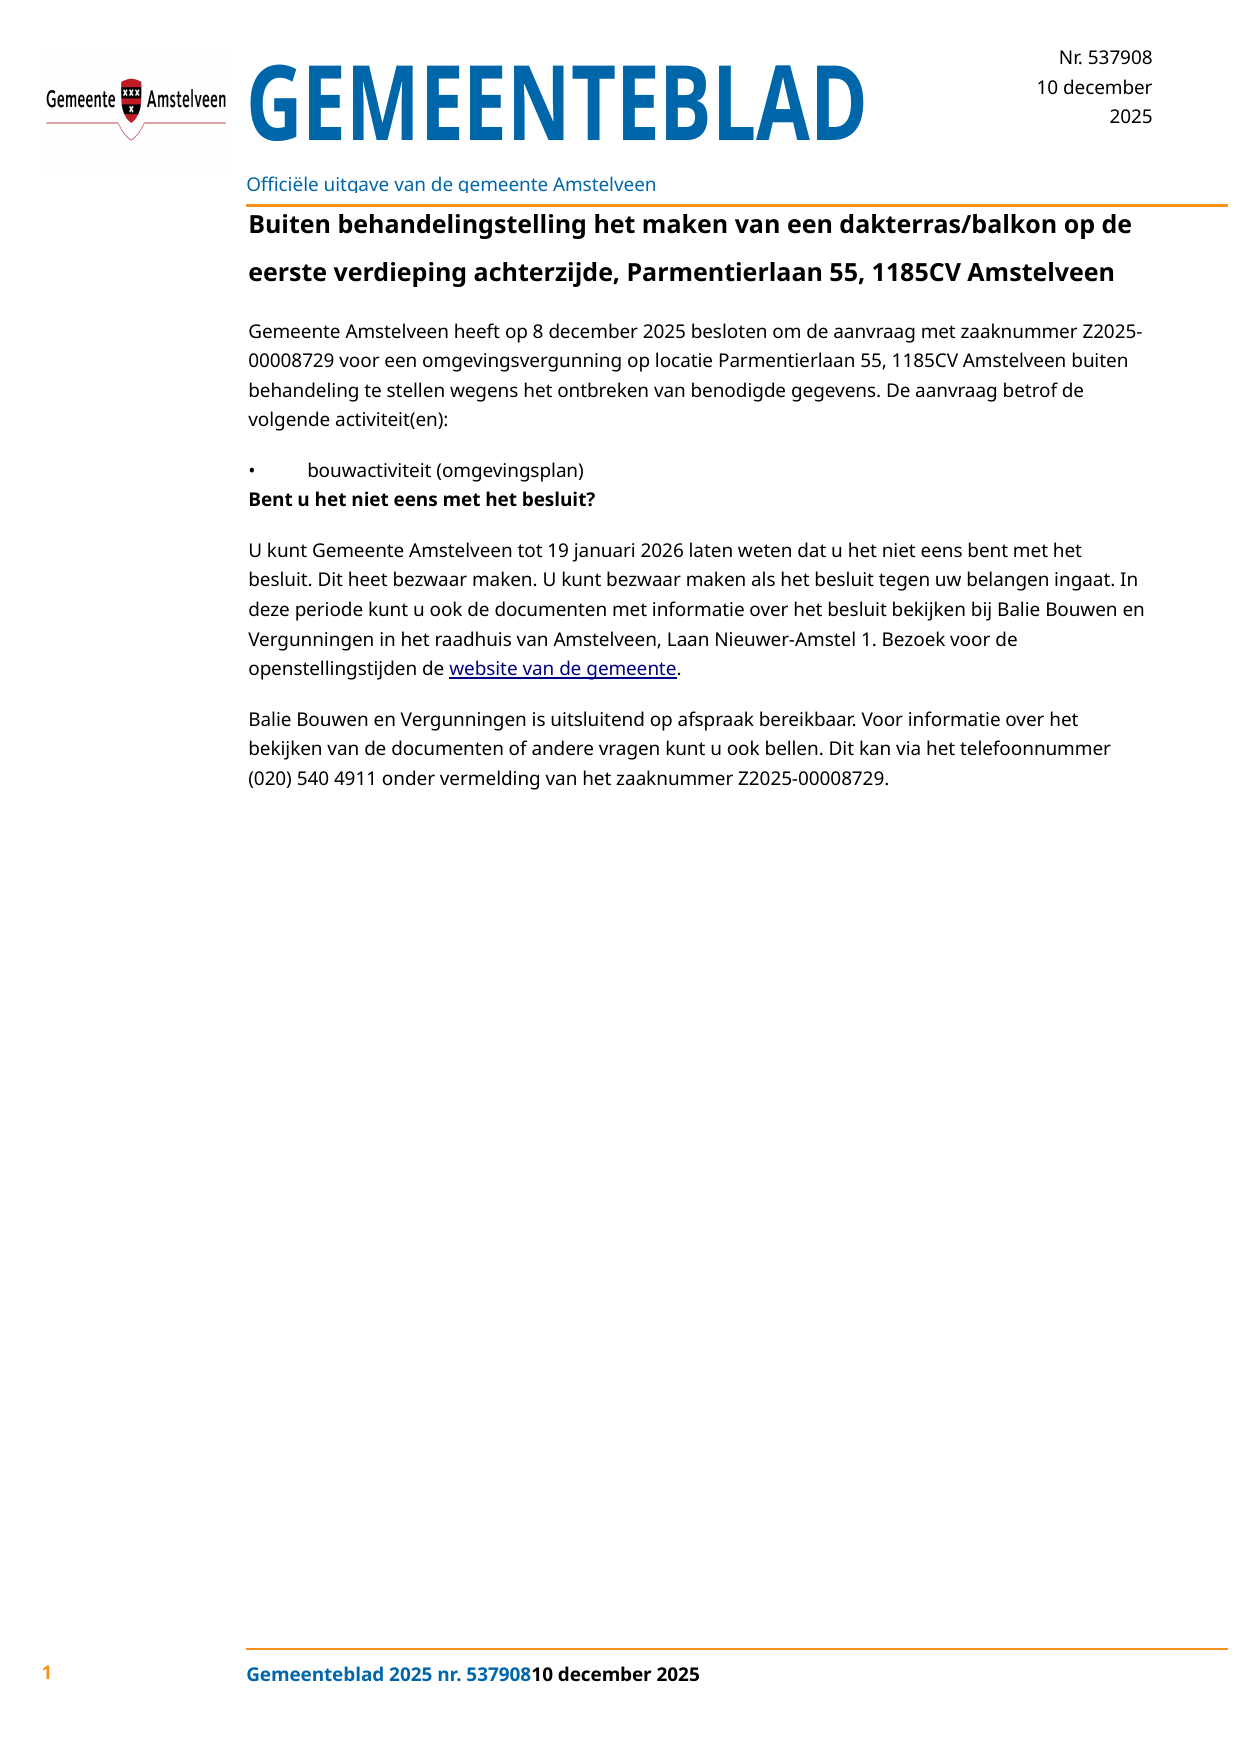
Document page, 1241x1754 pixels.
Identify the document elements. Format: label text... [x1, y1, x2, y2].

text Balie Bouwen en Vergunningen is uitsluitend op afspraak bereikbaar. Voor informatie over het bekijken van de documenten of andere vragen kunt u ook bellen. Dit kan via het telefoonnummer (020) 540 4911 onder vermelding van het zaaknummer Z2025-00008729. [248, 706, 1152, 791]
list bouwactiviteit (omgevingsplan) [248, 457, 1152, 483]
picture [41, 47, 231, 172]
text Bent u het niet eens met het besluit? [248, 487, 1152, 512]
text U kunt Gemeente Amstelveen tot 19 januari 2026 laten weten dat u het niet eens bent met het besluit. Dit heet bezwaar maken. U kunt bezwaar maken als het besluit tegen uw belangen ingaat. In deze periode kunt u ook de documenten met informatie over het besluit bekijken bij Balie Bouwen en Vergunningen in het raadhuis van Amstelveen, Laan Nieuwer-Amstel 1. Bezoek voor de openstellingstijden de website van de gemeente. [248, 537, 1152, 681]
text Gemeente Amstelveen heeft op 8 december 2025 besloten om de aanvraag met zaaknummer Z2025-00008729 voor een omgevingsvergunning op locatie Parmentierlaan 55, 1185CV Amstelveen buiten behandeling te stellen wegens het ontbreken van benodigde gegevens. De aanvraag betrof de volgende activiteit(en): [248, 318, 1152, 432]
text Buiten behandelingstelling het maken van een dakterras/balkon op de eerste verdieping achterzijde, Parmentierlaan 55, 1185CV Amstelveen [248, 207, 1152, 288]
